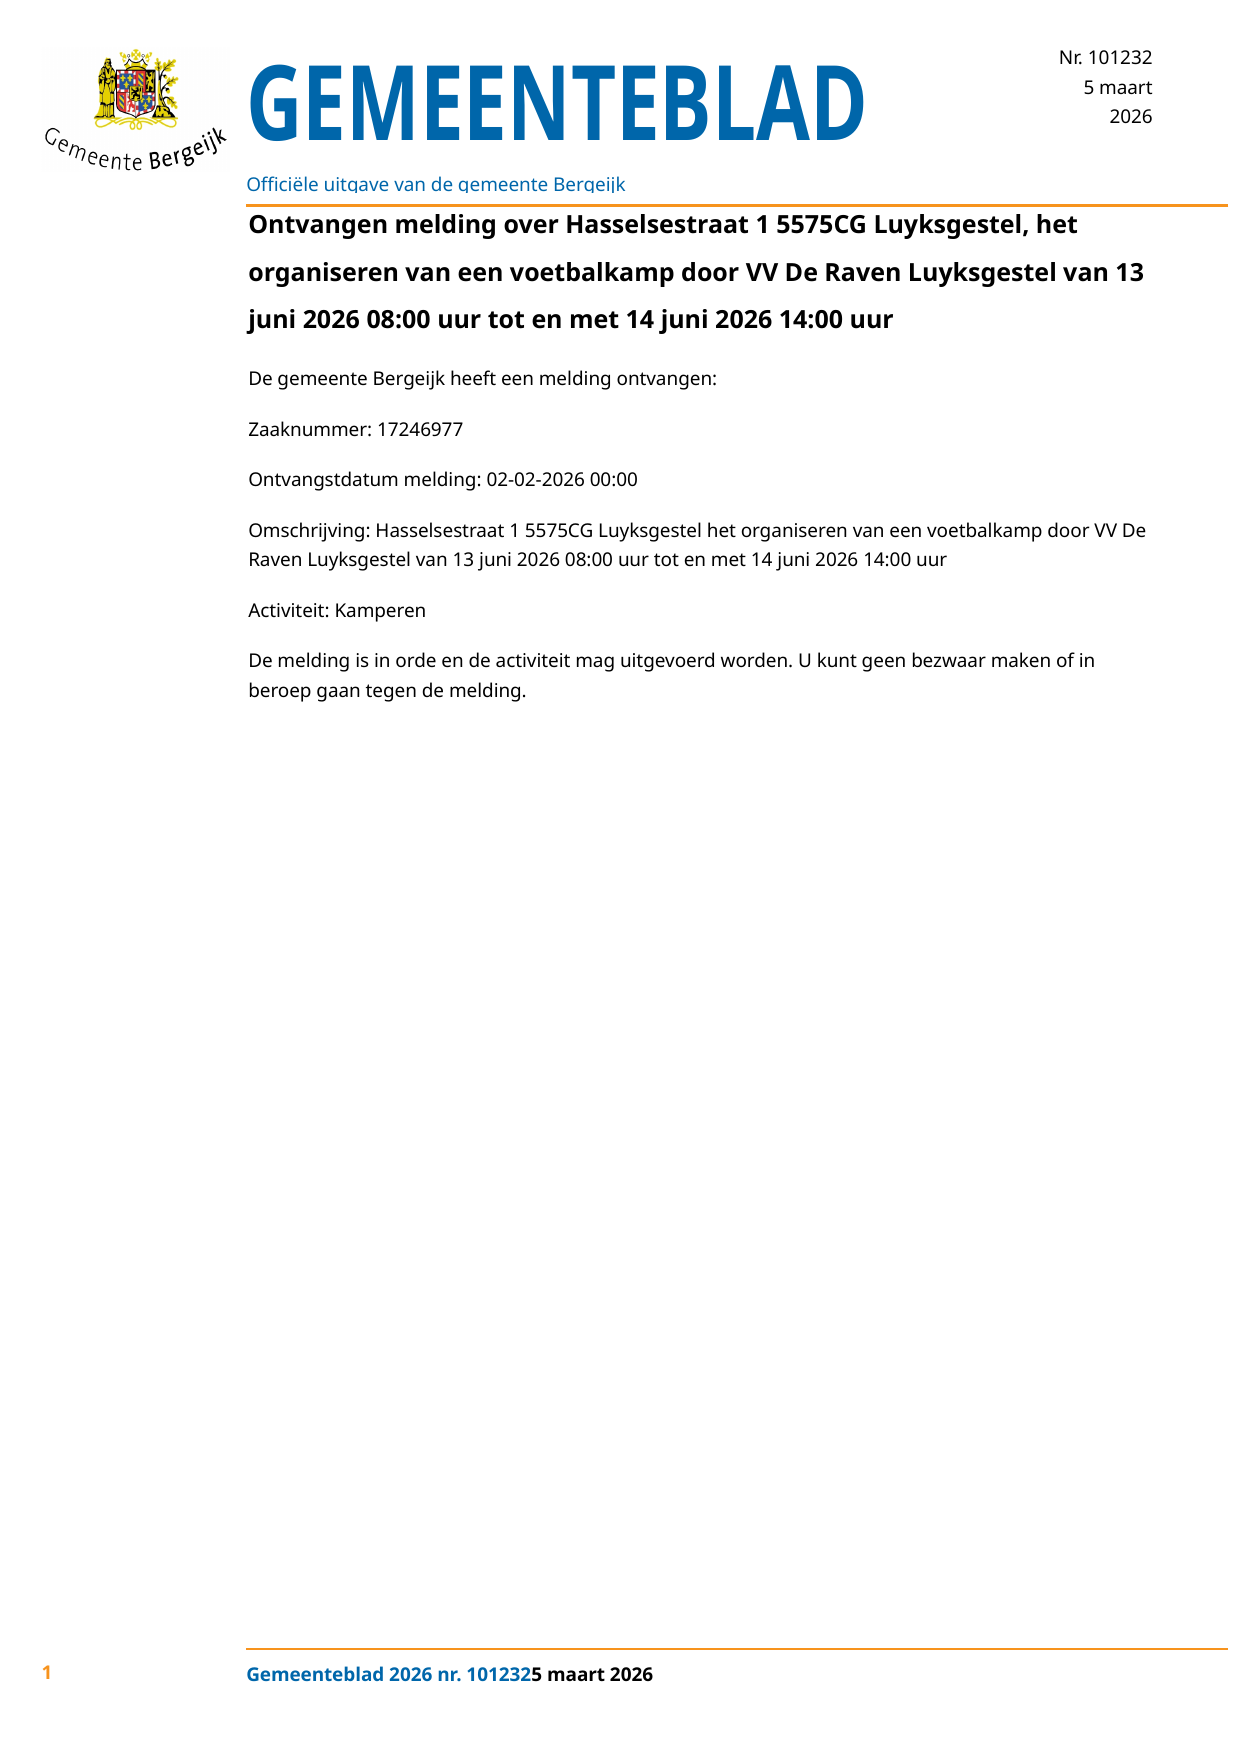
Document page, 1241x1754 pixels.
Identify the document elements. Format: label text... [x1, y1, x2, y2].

text Ontvangstdatum melding: 02-02-2026 00:00 [248, 466, 1152, 492]
text Omschrijving: Hasselsestraat 1 5575CG Luyksgestel het organiseren van een voetbalkamp door VV De Raven Luyksgestel van 13 juni 2026 08:00 uur tot en met 14 juni 2026 14:00 uur [248, 517, 1152, 572]
text Ontvangen melding over Hasselsestraat 1 5575CG Luyksgestel, het organiseren van een voetbalkamp door VV De Raven Luyksgestel van 13 juni 2026 08:00 uur tot en met 14 juni 2026 14:00 uur [248, 207, 1152, 336]
picture [41, 47, 231, 172]
text De melding is in orde en de activiteit mag uitgevoerd worden. U kunt geen bezwaar maken of in beroep gaan tegen de melding. [248, 647, 1152, 702]
text Activiteit: Kamperen [248, 597, 1152, 622]
text Zaaknummer: 17246977 [248, 416, 1152, 442]
text De gemeente Bergeijk heeft een melding ontvangen: [248, 366, 1152, 391]
